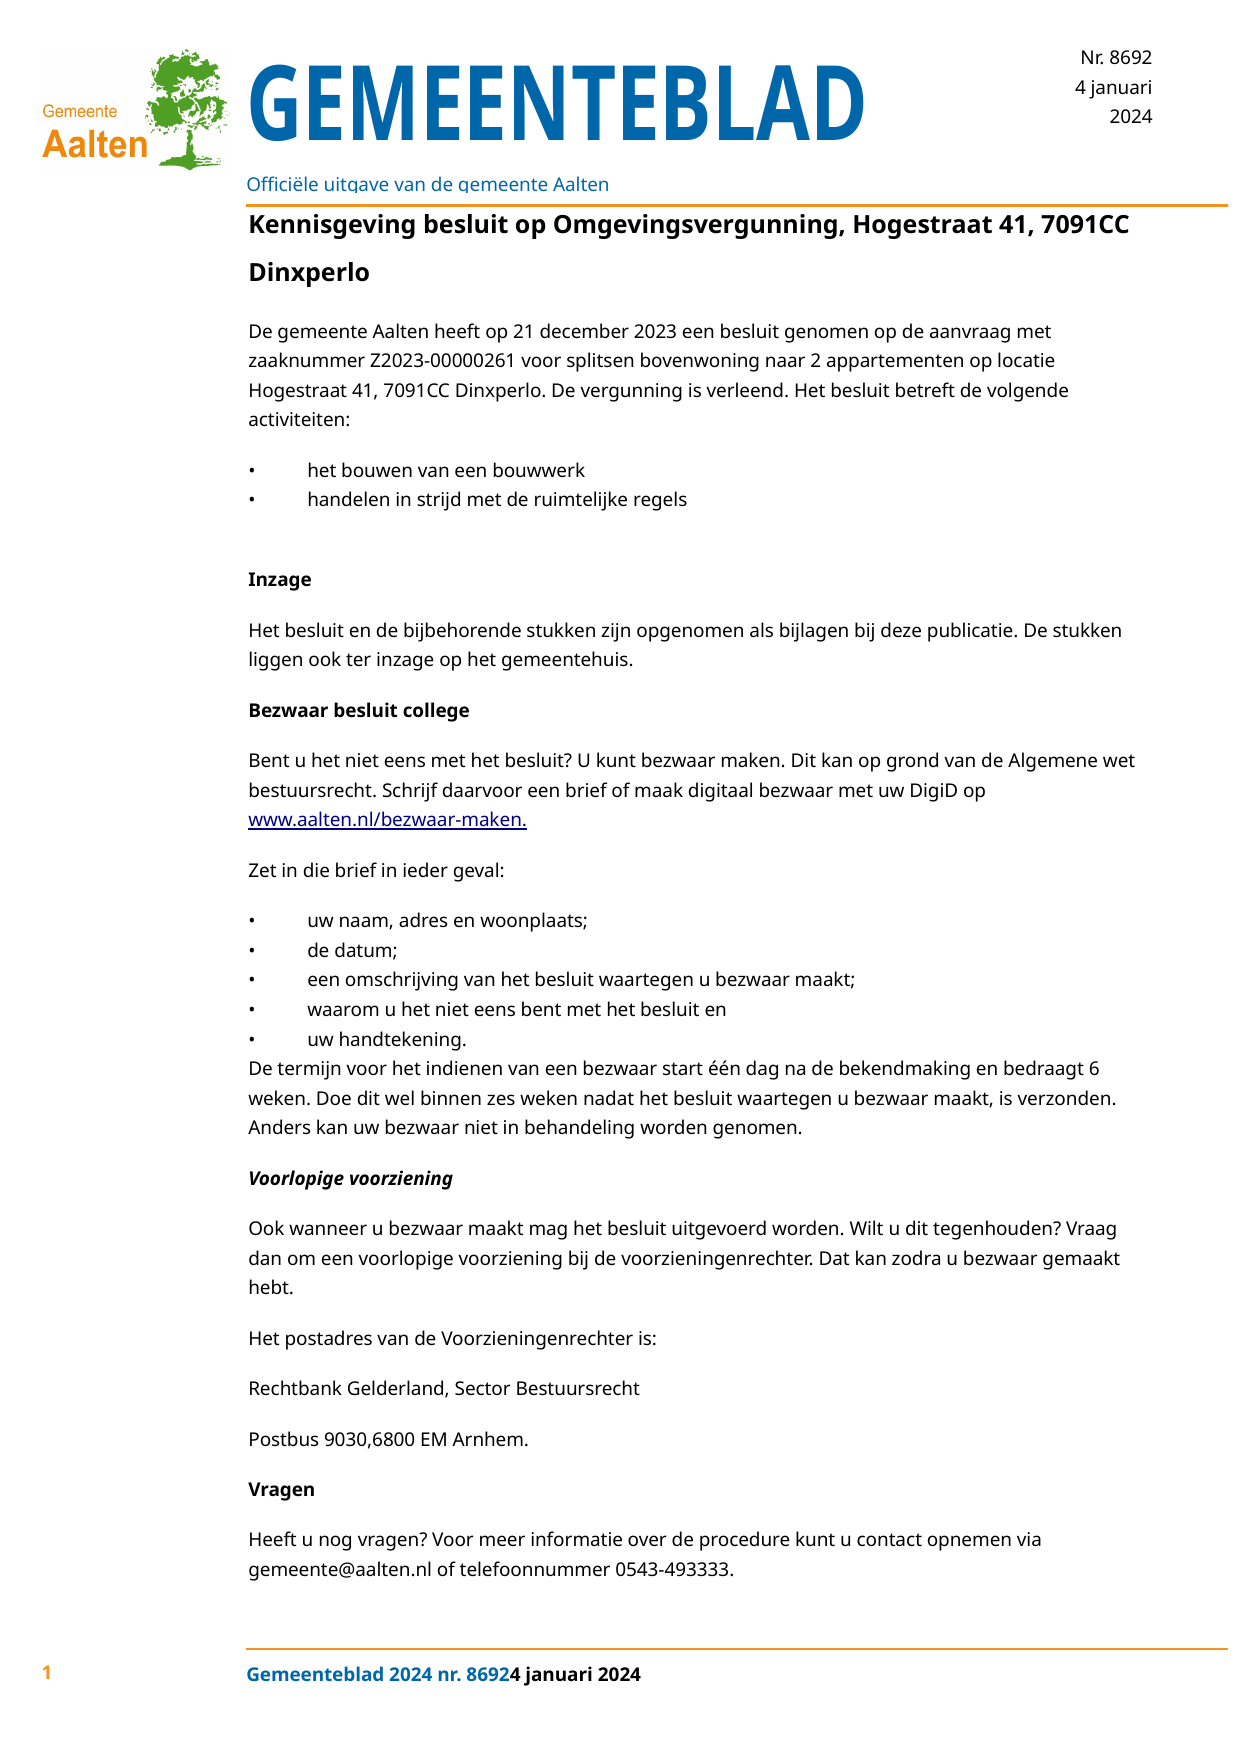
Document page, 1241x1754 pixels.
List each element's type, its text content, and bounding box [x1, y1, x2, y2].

list het bouwen van een bouwwerk [248, 457, 1152, 483]
list de datum; [248, 937, 1152, 963]
list handelen in strijd met de ruimtelijke regels [248, 487, 1152, 512]
text Heeft u nog vragen? Voor meer informatie over de procedure kunt u contact opnemen via gemeente@aalten.nl of telefoonnummer 0543-493333. [248, 1527, 1152, 1582]
text Postbus 9030,6800 EM Arnhem. [248, 1426, 1152, 1452]
text De gemeente Aalten heeft op 21 december 2023 een besluit genomen op de aanvraag met zaaknummer Z2023-00000261 voor splitsen bovenwoning naar 2 appartementen op locatie Hogestraat 41, 7091CC Dinxperlo. De vergunning is verleend. Het besluit betreft de volgende activiteiten: [248, 318, 1152, 432]
text Voorlopige voorziening [248, 1165, 1152, 1191]
text Bent u het niet eens met het besluit? U kunt bezwaar maken. Dit kan op grond van de Algemene wet bestuursrecht. Schrijf daarvoor een brief of maak digitaal bezwaar met uw DigiD op www.aalten.nl/bezwaar-maken. [248, 747, 1152, 832]
text Ook wanneer u bezwaar maakt mag het besluit uitgevoerd worden. Wilt u dit tegenhouden? Vraag dan om een voorlopige voorziening bij de voorzieningenrechter. Dat kan zodra u bezwaar gemaakt hebt. [248, 1215, 1152, 1300]
text Inzage [248, 567, 1152, 592]
text Het besluit en de bijbehorende stukken zijn opgenomen als bijlagen bij deze publicatie. De stukken liggen ook ter inzage op het gemeentehuis. [248, 617, 1152, 672]
text Rechtbank Gelderland, Sector Bestuursrecht [248, 1375, 1152, 1401]
list uw naam, adres en woonplaats; [248, 907, 1152, 933]
text Het postadres van de Voorzieningenrechter is: [248, 1325, 1152, 1351]
text Zet in die brief in ieder geval: [248, 857, 1152, 883]
text Bezwaar besluit college [248, 697, 1152, 723]
list waarom u het niet eens bent met het besluit en [248, 996, 1152, 1022]
list uw handtekening. [248, 1026, 1152, 1052]
text Vragen [248, 1476, 1152, 1502]
text Kennisgeving besluit op Omgevingsvergunning, Hogestraat 41, 7091CC Dinxperlo [248, 207, 1152, 288]
picture [41, 47, 231, 172]
text De termijn voor het indienen van een bezwaar start één dag na de bekendmaking en bedraagt 6 weken. Doe dit wel binnen zes weken nadat het besluit waartegen u bezwaar maakt, is verzonden. Anders kan uw bezwaar niet in behandeling worden genomen. [248, 1055, 1152, 1140]
list een omschrijving van het besluit waartegen u bezwaar maakt; [248, 967, 1152, 992]
